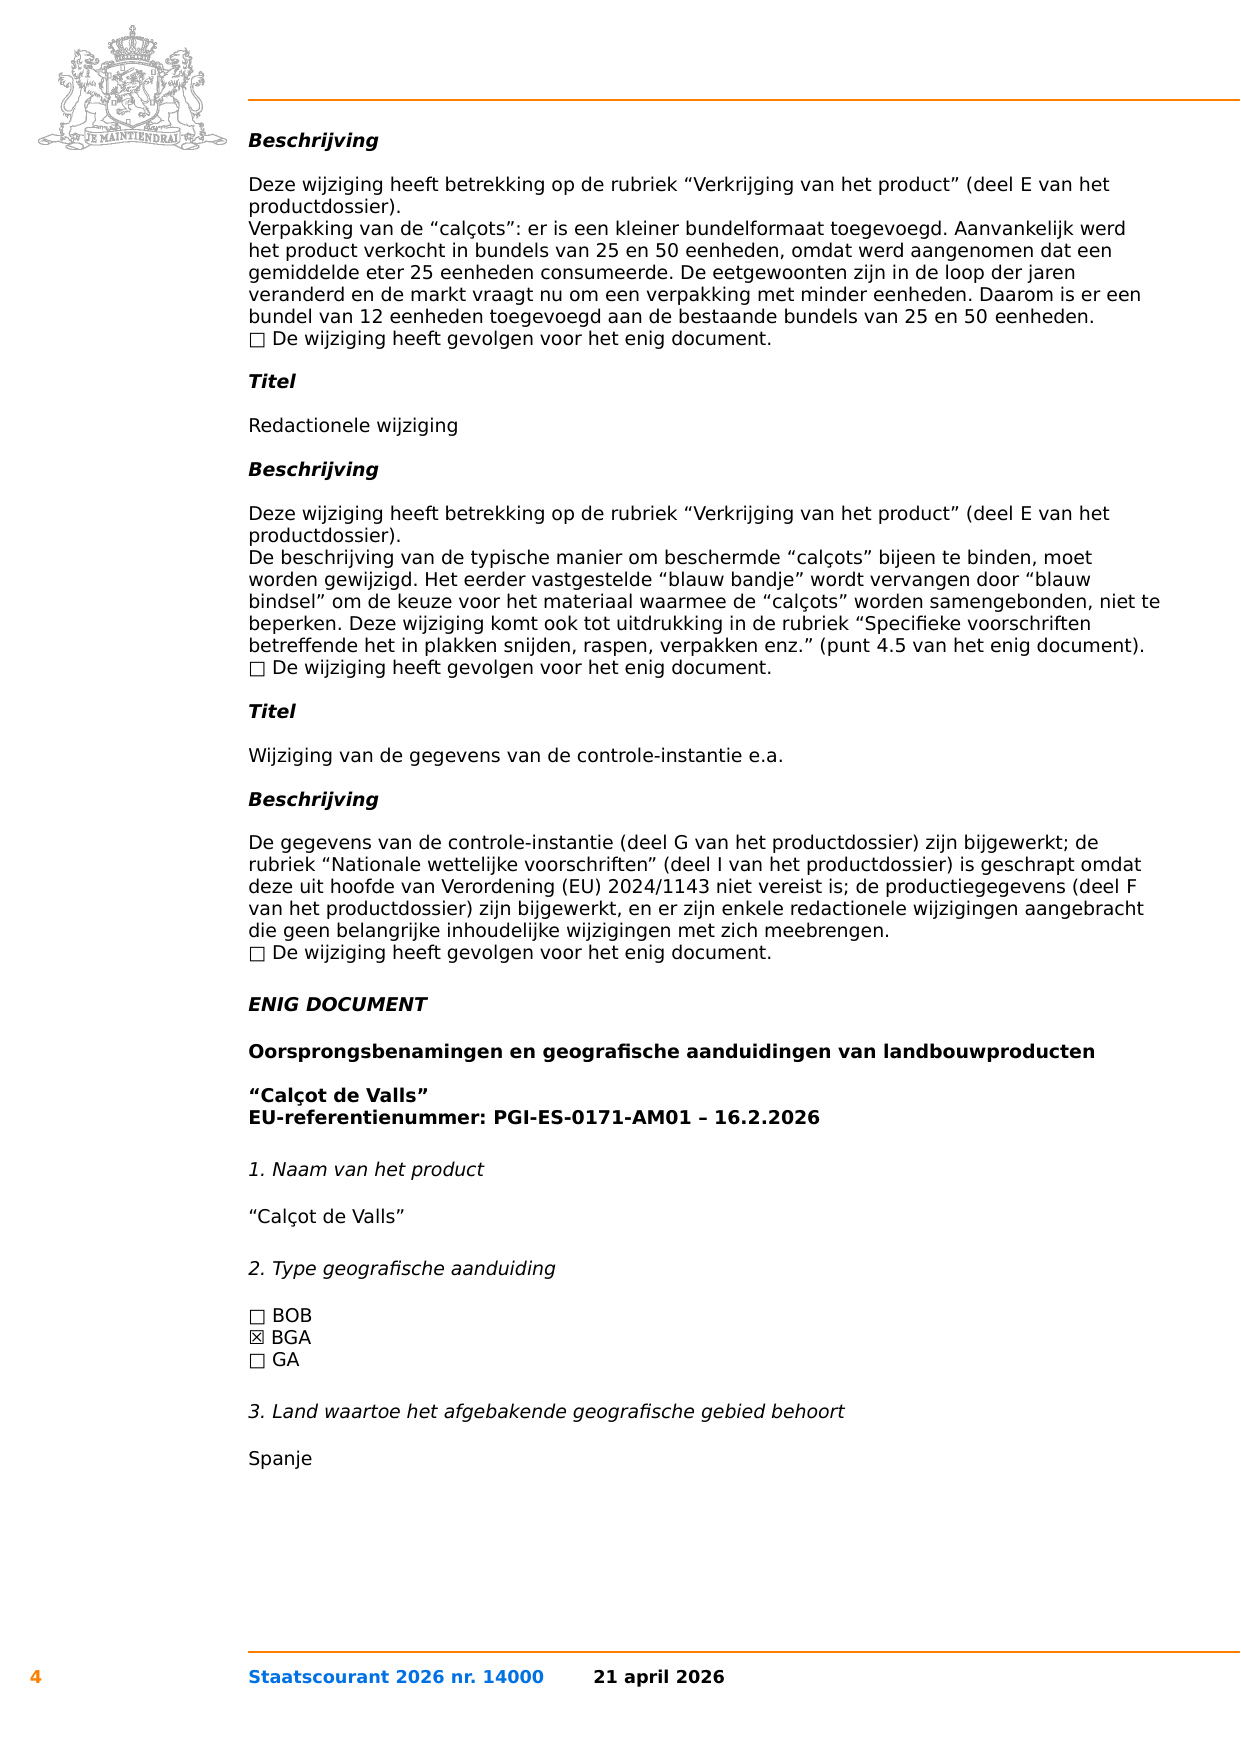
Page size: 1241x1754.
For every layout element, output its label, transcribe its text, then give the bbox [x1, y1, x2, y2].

text □ De wijziging heeft gevolgen voor het enig document. [248, 657, 1163, 679]
text Spanje [248, 1448, 1163, 1470]
subtitle 2. Type geografische aanduiding [248, 1258, 1163, 1280]
text De gegevens van de controle-instantie (deel G van het productdossier) zijn bijgewerkt; de rubriek “Nationale wettelijke voorschriften” (deel I van het productdossier) is geschrapt omdat deze uit hoofde van Verordening (EU) 2024/1143 niet vereist is; de productiegegevens (deel F van het productdossier) zijn bijgewerkt, en er zijn enkele redactionele wijzigingen aangebracht die geen belangrijke inhoudelijke wijzigingen met zich meebrengen. [248, 832, 1163, 942]
subtitle ENIG DOCUMENT [248, 994, 1163, 1016]
text Verpakking van de “calçots”: er is een kleiner bundelformaat toegevoegd. Aanvankelijk werd het product verkocht in bundels van 25 en 50 eenheden, omdat werd aangenomen dat een gemiddelde eter 25 eenheden consumeerde. De eetgewoonten zijn in de loop der jaren veranderd en de markt vraagt nu om een verpakking met minder eenheden. Daarom is er een bundel van 12 eenheden toegevoegd aan de bestaande bundels van 25 en 50 eenheden. [248, 218, 1163, 328]
subtitle 3. Land waartoe het afgebakende geografische gebied behoort [248, 1401, 1163, 1423]
picture [38, 25, 227, 150]
text “Calçot de Valls” [248, 1085, 1163, 1107]
text □ GA [248, 1349, 1163, 1371]
text □ De wijziging heeft gevolgen voor het enig document. [248, 942, 1163, 964]
subtitle Oorsprongsbenamingen en geografische aanduidingen van landbouwproducten [248, 1041, 1163, 1063]
text Deze wijziging heeft betrekking op de rubriek “Verkrijging van het product” (deel E van het productdossier). [248, 174, 1163, 218]
subtitle Beschrijving [248, 459, 1163, 481]
subtitle Titel [248, 371, 1163, 393]
subtitle Beschrijving [248, 130, 1163, 152]
text ☒ BGA [248, 1327, 1163, 1349]
subtitle 1. Naam van het product [248, 1159, 1163, 1181]
text “Calçot de Valls” [248, 1206, 1163, 1228]
text □ BOB [248, 1305, 1163, 1327]
text Wijziging van de gegevens van de controle-instantie e.a. [248, 744, 1163, 767]
text EU-referentienummer: PGI-ES-0171-AM01 – 16.2.2026 [248, 1107, 1163, 1129]
text Deze wijziging heeft betrekking op de rubriek “Verkrijging van het product” (deel E van het productdossier). [248, 503, 1163, 547]
text Redactionele wijziging [248, 415, 1163, 437]
subtitle Beschrijving [248, 788, 1163, 810]
text De beschrijving van de typische manier om beschermde “calçots” bijeen te binden, moet worden gewijzigd. Het eerder vastgestelde “blauw bandje” wordt vervangen door “blauw bindsel” om de keuze voor het materiaal waarmee de “calçots” worden samengebonden, niet te beperken. Deze wijziging komt ook tot uitdrukking in de rubriek “Specifieke voorschriften betreffende het in plakken snijden, raspen, verpakken enz.” (punt 4.5 van het enig document). [248, 547, 1163, 657]
text □ De wijziging heeft gevolgen voor het enig document. [248, 328, 1163, 349]
subtitle Titel [248, 701, 1163, 723]
